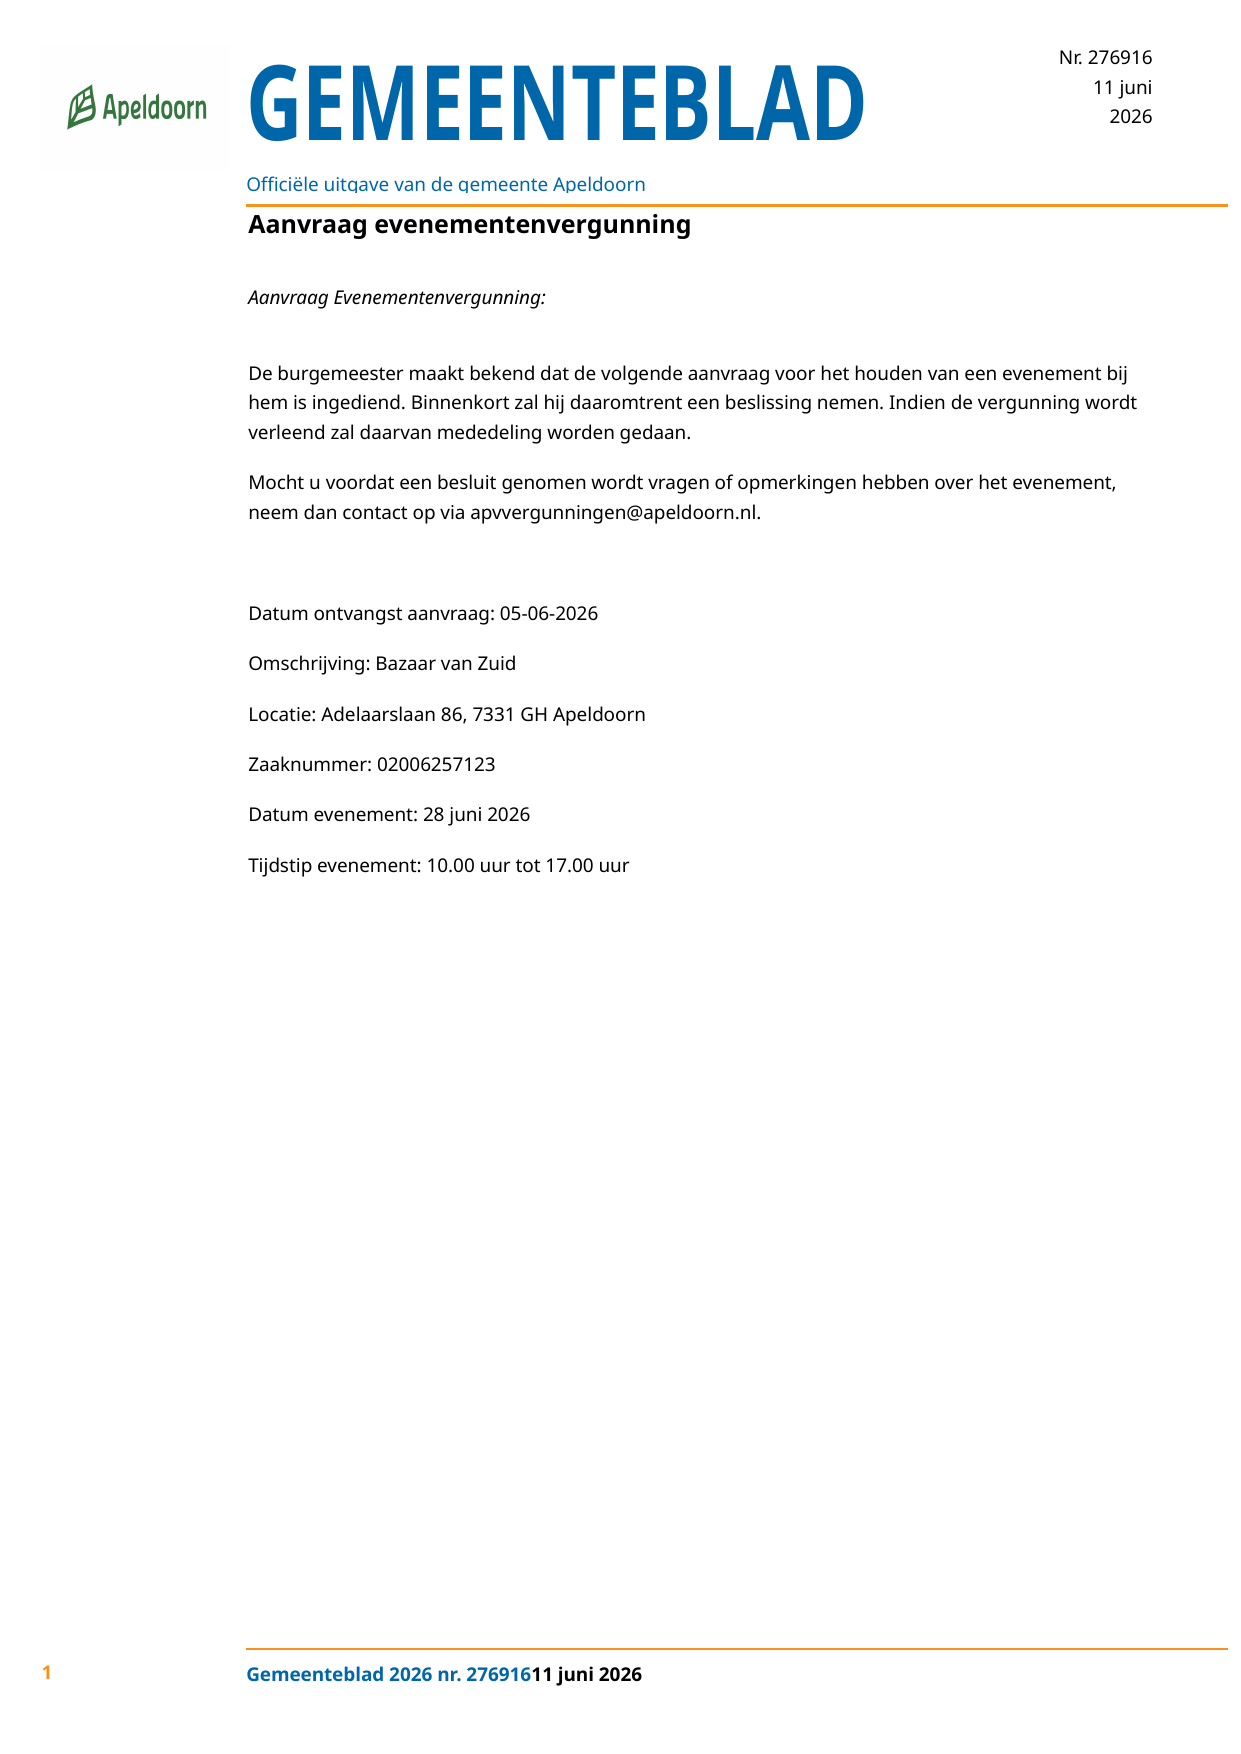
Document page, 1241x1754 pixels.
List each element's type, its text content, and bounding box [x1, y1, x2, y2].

text Mocht u voordat een besluit genomen wordt vragen of opmerkingen hebben over het evenement, neem dan contact op via apvvergunningen@apeldoorn.nl. [248, 469, 1152, 525]
picture [41, 47, 231, 172]
text Aanvraag Evenementenvergunning: [248, 284, 1152, 309]
text Omschrijving: Bazaar van Zuid [248, 650, 1152, 676]
text Zaaknummer: 02006257123 [248, 751, 1152, 777]
text Aanvraag evenementenvergunning [248, 207, 1152, 241]
text Datum evenement: 28 juni 2026 [248, 802, 1152, 827]
text Locatie: Adelaarslaan 86, 7331 GH Apeldoorn [248, 701, 1152, 727]
text De burgemeester maakt bekend dat de volgende aanvraag voor het houden van een evenement bij hem is ingediend. Binnenkort zal hij daaromtrent een beslissing nemen. Indien de vergunning wordt verleend zal daarvan mededeling worden gedaan. [248, 360, 1152, 445]
text Datum ontvangst aanvraag: 05-06-2026 [248, 600, 1152, 626]
text Tijdstip evenement: 10.00 uur tot 17.00 uur [248, 852, 1152, 878]
